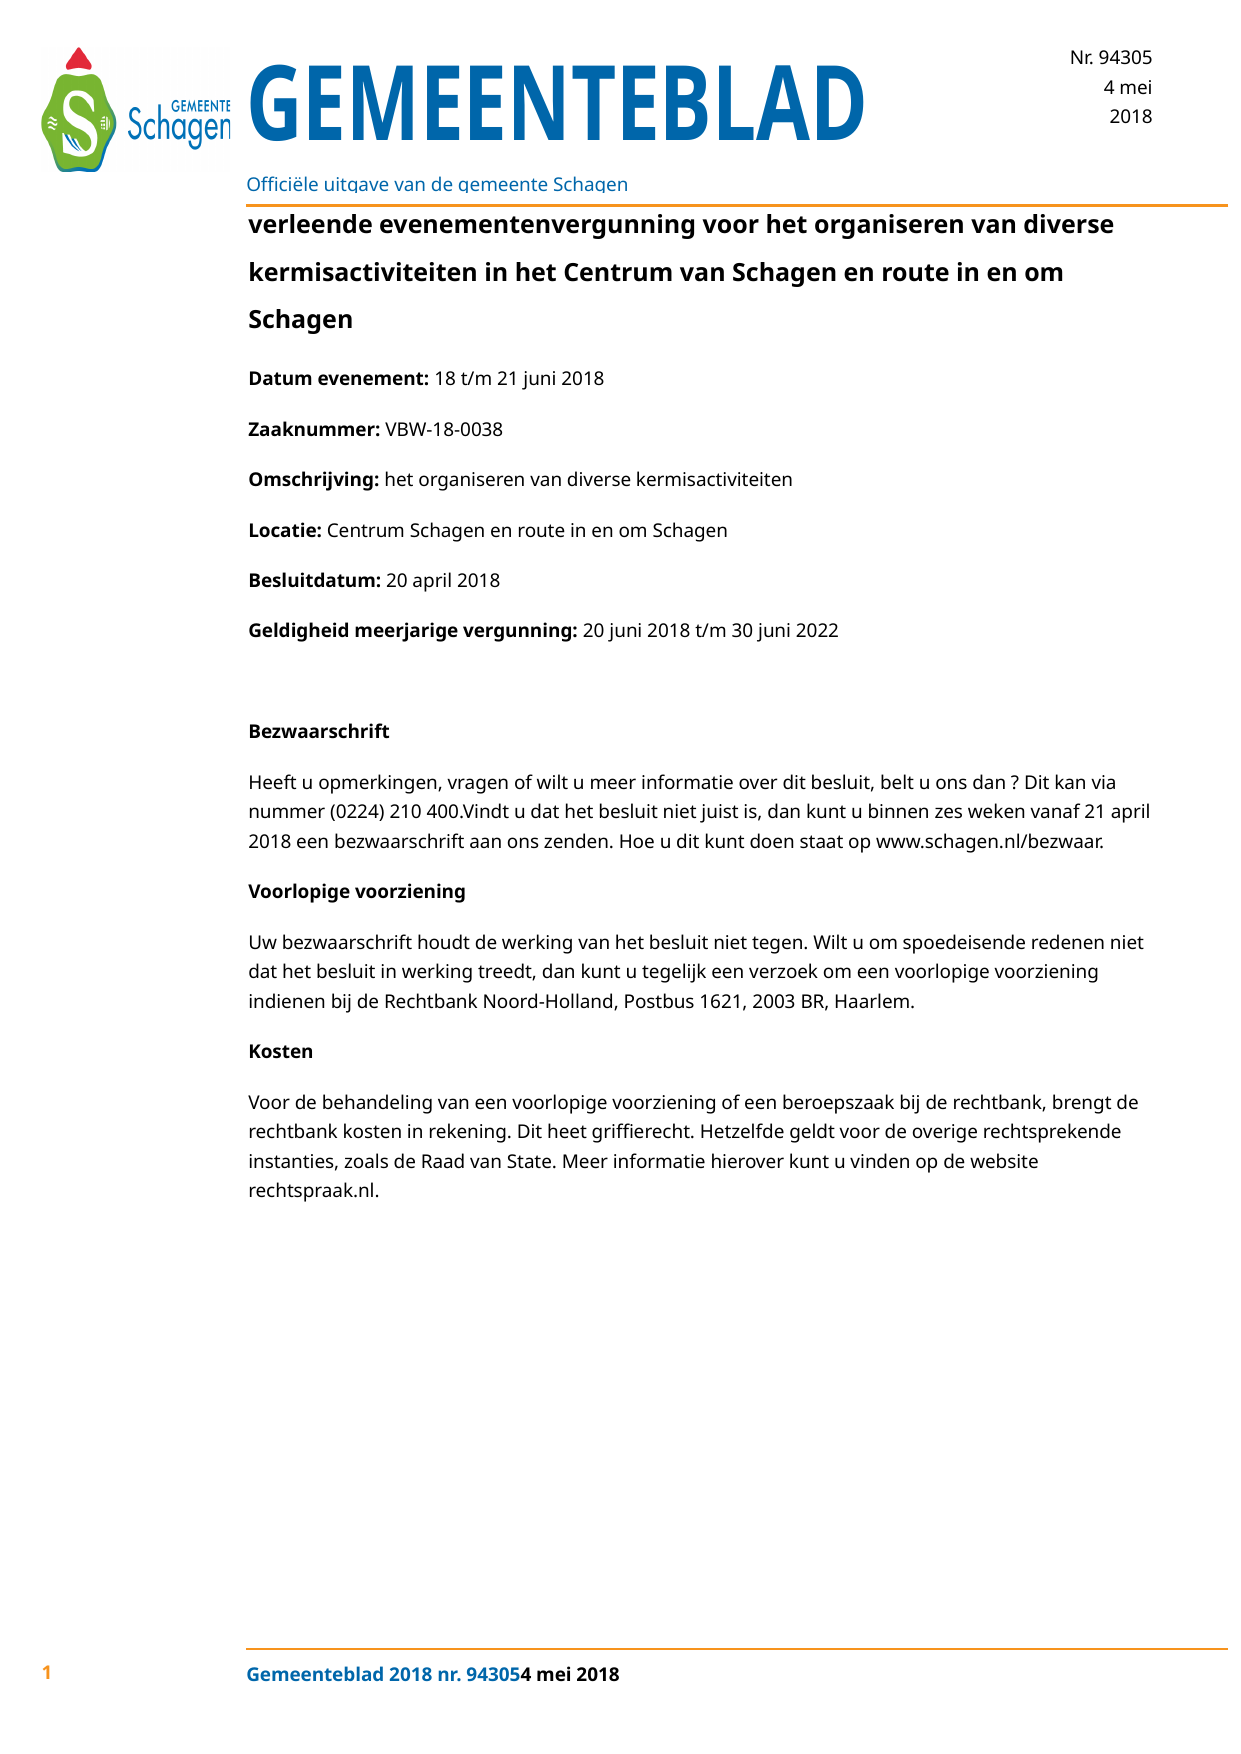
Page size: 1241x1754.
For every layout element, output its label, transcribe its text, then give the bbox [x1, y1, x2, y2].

text Voor de behandeling van een voorlopige voorziening of een beroepszaak bij de rechtbank, brengt de rechtbank kosten in rekening. Dit heet griffierecht. Hetzelfde geldt voor de overige rechtsprekende instanties, zoals de Raad van State. Meer informatie hierover kunt u vinden op de website rechtspraak.nl. [248, 1089, 1152, 1203]
text Datum evenement: 18 t/m 21 juni 2018 [248, 366, 1152, 391]
text Omschrijving: het organiseren van diverse kermisactiviteiten [248, 466, 1152, 492]
text Besluitdatum: 20 april 2018 [248, 567, 1152, 593]
text Bezwaarschrift [248, 718, 1152, 744]
text Kosten [248, 1038, 1152, 1064]
text Voorlopige voorziening [248, 878, 1152, 904]
text verleende evenementenvergunning voor het organiseren van diverse kermisactiviteiten in het Centrum van Schagen en route in en om Schagen [248, 207, 1152, 336]
text Zaaknummer: VBW-18-0038 [248, 416, 1152, 442]
picture [41, 47, 231, 172]
text Uw bezwaarschrift houdt de werking van het besluit niet tegen. Wilt u om spoedeisende redenen niet dat het besluit in werking treedt, dan kunt u tegelijk een verzoek om een voorlopige voorziening indienen bij de Rechtbank Noord-Holland, Postbus 1621, 2003 BR, Haarlem. [248, 929, 1152, 1014]
text Geldigheid meerjarige vergunning: 20 juni 2018 t/m 30 juni 2022 [248, 618, 1152, 643]
text Locatie: Centrum Schagen en route in en om Schagen [248, 517, 1152, 542]
text Heeft u opmerkingen, vragen of wilt u meer informatie over dit besluit, belt u ons dan ? Dit kan via nummer (0224) 210 400.Vindt u dat het besluit niet juist is, dan kunt u binnen zes weken vanaf 21 april 2018 een bezwaarschrift aan ons zenden. Hoe u dit kunt doen staat op www.schagen.nl/bezwaar. [248, 769, 1152, 854]
